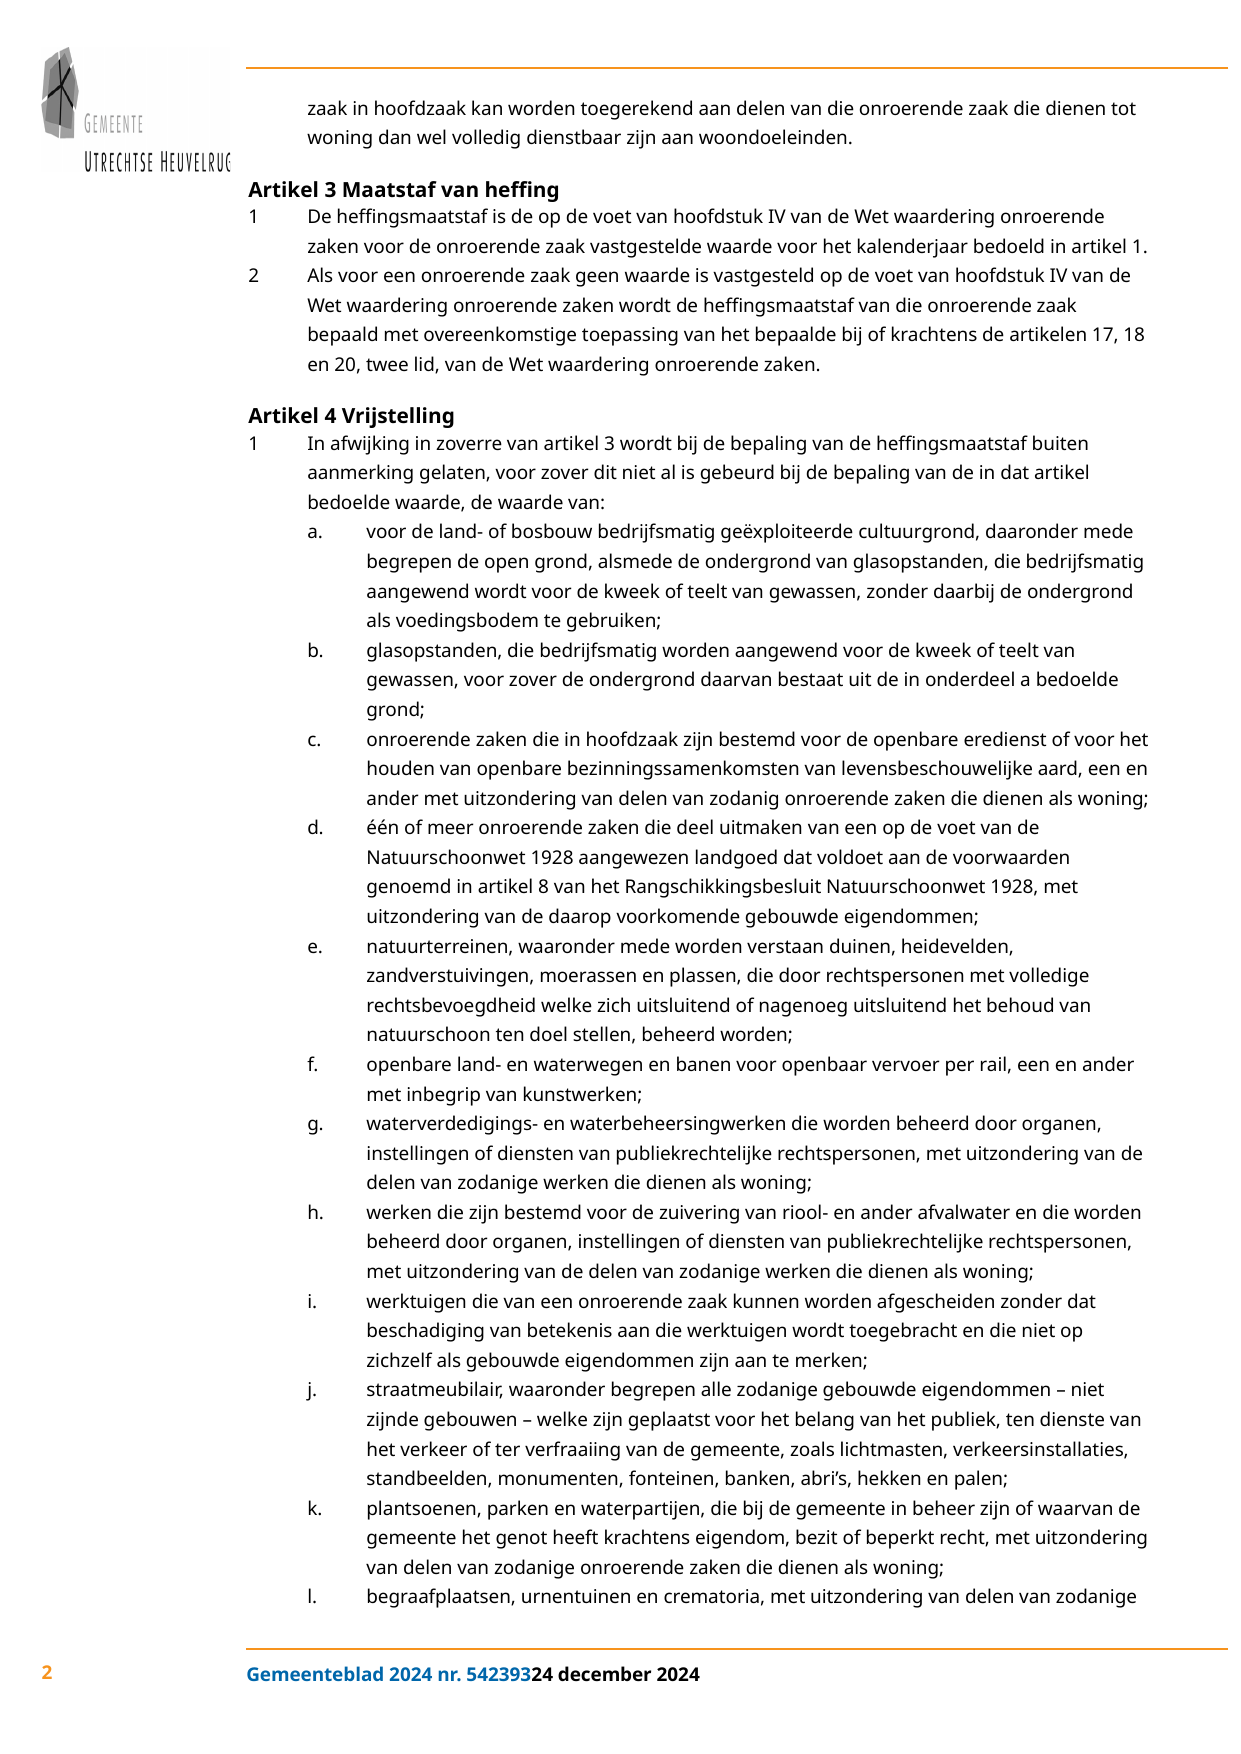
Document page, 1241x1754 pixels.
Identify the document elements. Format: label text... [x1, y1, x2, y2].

list plantsoenen, parken en waterpartijen, die bij de gemeente in beheer zijn of waarvan de gemeente het genot heeft krachtens eigendom, bezit of beperkt recht, met uitzondering van delen van zodanige onroerende zaken die dienen als woning; [307, 1495, 1152, 1580]
text Artikel 4 Vrijstelling [248, 402, 1152, 430]
list waterverdedigings- en waterbeheersingwerken die worden beheerd door organen, instellingen of diensten van publiekrechtelijke rechtspersonen, met uitzondering van de delen van zodanige werken die dienen als woning; [307, 1110, 1152, 1195]
list zaak in hoofdzaak kan worden toegerekend aan delen van die onroerende zaak die dienen tot woning dan wel volledig dienstbaar zijn aan woondoeleinden. [248, 95, 1152, 150]
list natuurterreinen, waaronder mede worden verstaan duinen, heidevelden, zandverstuivingen, moerassen en plassen, die door rechtspersonen met volledige rechtsbevoegdheid welke zich uitsluitend of nagenoeg uitsluitend het behoud van natuurschoon ten doel stellen, beheerd worden; [307, 933, 1152, 1047]
list werken die zijn bestemd voor de zuivering van riool- en ander afvalwater en die worden beheerd door organen, instellingen of diensten van publiekrechtelijke rechtspersonen, met uitzondering van de delen van zodanige werken die dienen als woning; [307, 1199, 1152, 1284]
list glasopstanden, die bedrijfsmatig worden aangewend voor de kweek of teelt van gewassen, voor zover de ondergrond daarvan bestaat uit de in onderdeel a bedoelde grond; [307, 637, 1152, 722]
list In afwijking in zoverre van artikel 3 wordt bij de bepaling van de heffingsmaatstaf buiten aanmerking gelaten, voor zover dit niet al is gebeurd bij de bepaling van de in dat artikel bedoelde waarde, de waarde van: [248, 430, 1152, 515]
list straatmeubilair, waaronder begrepen alle zodanige gebouwde eigendommen – niet zijnde gebouwen – welke zijn geplaatst voor het belang van het publiek, ten dienste van het verkeer of ter verfraaiing van de gemeente, zoals lichtmasten, verkeersinstallaties, standbeelden, monumenten, fonteinen, banken, abri’s, hekken en palen; [307, 1377, 1152, 1491]
text Artikel 3 Maatstaf van heffing [248, 175, 1152, 203]
list één of meer onroerende zaken die deel uitmaken van een op de voet van de Natuurschoonwet 1928 aangewezen landgoed dat voldoet aan de voorwaarden genoemd in artikel 8 van het Rangschikkingsbesluit Natuurschoonwet 1928, met uitzondering van de daarop voorkomende gebouwde eigendommen; [307, 814, 1152, 929]
list begraafplaatsen, urnentuinen en crematoria, met uitzondering van delen van zodanige [307, 1584, 1152, 1609]
list voor de land- of bosbouw bedrijfsmatig geëxploiteerde cultuurgrond, daaronder mede begrepen de open grond, alsmede de ondergrond van glasopstanden, die bedrijfsmatig aangewend wordt voor de kweek of teelt van gewassen, zonder daarbij de ondergrond als voedingsbodem te gebruiken; [307, 519, 1152, 633]
list onroerende zaken die in hoofdzaak zijn bestemd voor de openbare eredienst of voor het houden van openbare bezinningssamenkomsten van levensbeschouwelijke aard, een en ander met uitzondering van delen van zodanig onroerende zaken die dienen als woning; [307, 726, 1152, 811]
list Als voor een onroerende zaak geen waarde is vastgesteld op de voet van hoofdstuk IV van de Wet waardering onroerende zaken wordt de heffingsmaatstaf van die onroerende zaak bepaald met overeenkomstige toepassing van het bepaalde bij of krachtens de artikelen 17, 18 en 20, twee lid, van de Wet waardering onroerende zaken. [248, 262, 1152, 377]
list werktuigen die van een onroerende zaak kunnen worden afgescheiden zonder dat beschadiging van betekenis aan die werktuigen wordt toegebracht en die niet op zichzelf als gebouwde eigendommen zijn aan te merken; [307, 1288, 1152, 1373]
picture [41, 47, 231, 172]
list openbare land- en waterwegen en banen voor openbaar vervoer per rail, een en ander met inbegrip van kunstwerken; [307, 1051, 1152, 1107]
list De heffingsmaatstaf is de op de voet van hoofdstuk IV van de Wet waardering onroerende zaken voor de onroerende zaak vastgestelde waarde voor het kalenderjaar bedoeld in artikel 1. [248, 203, 1152, 258]
